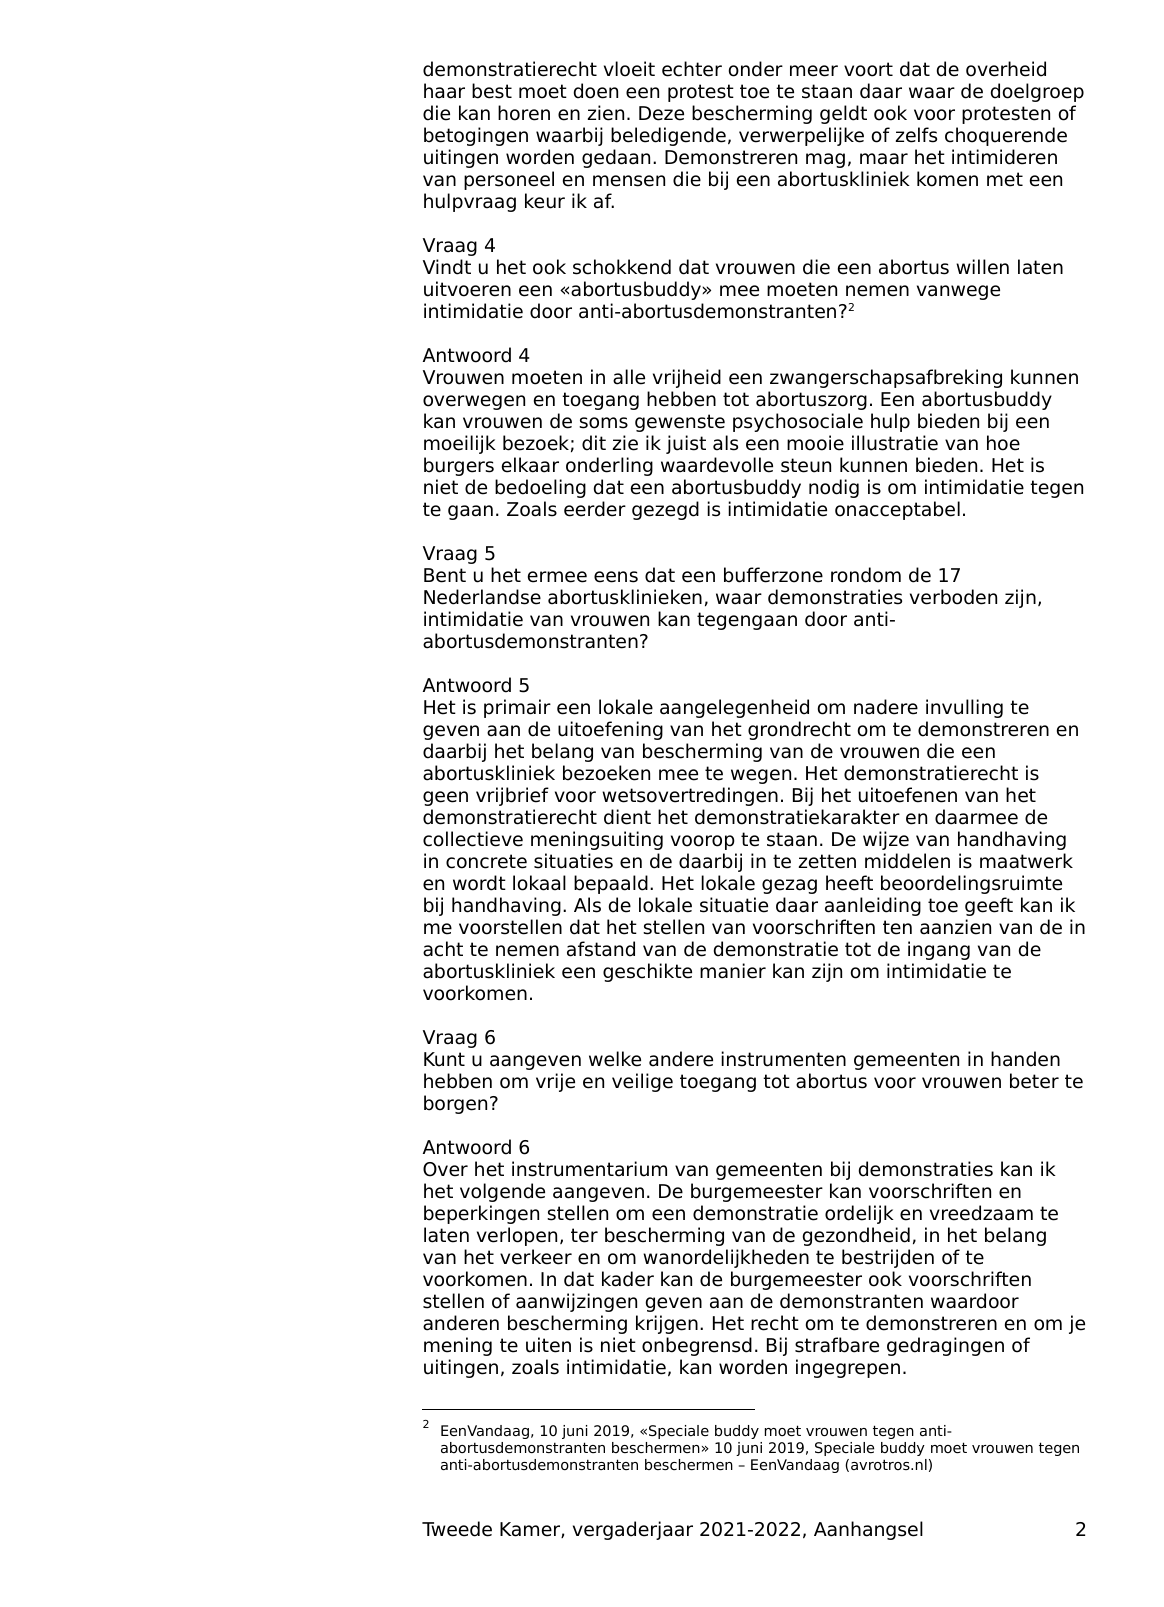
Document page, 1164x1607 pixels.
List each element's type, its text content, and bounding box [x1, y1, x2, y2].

text Vrouwen moeten in alle vrijheid een zwangerschapsafbreking kunnen overwegen en toegang hebben tot abortuszorg. Een abortusbuddy kan vrouwen de soms gewenste psychosociale hulp bieden bij een moeilijk bezoek; dit zie ik juist als een mooie illustratie van hoe burgers elkaar onderling waardevolle steun kunnen bieden. Het is niet de bedoeling dat een abortusbuddy nodig is om intimidatie tegen te gaan. Zoals eerder gezegd is intimidatie onacceptabel. [422, 367, 1087, 521]
text demonstratierecht vloeit echter onder meer voort dat de overheid haar best moet doen een protest toe te staan daar waar de doelgroep die kan horen en zien. Deze bescherming geldt ook voor protesten of betogingen waarbij beledigende, verwerpelijke of zelfs choquerende uitingen worden gedaan. Demonstreren mag, maar het intimideren van personeel en mensen die bij een abortuskliniek komen met een hulpvraag keur ik af. [422, 59, 1087, 213]
text Antwoord 4 [422, 345, 1087, 367]
text EenVandaag, 10 juni 2019, «Speciale buddy moet vrouwen tegen anti-abortusdemonstranten beschermen» 10 juni 2019, Speciale buddy moet vrouwen tegen anti-abortusdemonstranten beschermen – EenVandaag (avrotros.nl) [422, 1418, 1087, 1474]
text Vraag 6 [422, 1027, 1087, 1049]
text Over het instrumentarium van gemeenten bij demonstraties kan ik het volgende aangeven. De burgemeester kan voorschriften en beperkingen stellen om een demonstratie ordelijk en vreedzaam te laten verlopen, ter bescherming van de gezondheid, in het belang van het verkeer en om wanordelijkheden te bestrijden of te voorkomen. In dat kader kan de burgemeester ook voorschriften stellen of aanwijzingen geven aan de demonstranten waardoor anderen bescherming krijgen. Het recht om te demonstreren en om je mening te uiten is niet onbegrensd. Bij strafbare gedragingen of uitingen, zoals intimidatie, kan worden ingegrepen. [422, 1159, 1087, 1379]
text Antwoord 5 [422, 675, 1087, 697]
text Het is primair een lokale aangelegenheid om nadere invulling te geven aan de uitoefening van het grondrecht om te demonstreren en daarbij het belang van bescherming van de vrouwen die een abortuskliniek bezoeken mee te wegen. Het demonstratierecht is geen vrijbrief voor wetsovertredingen. Bij het uitoefenen van het demonstratierecht dient het demonstratiekarakter en daarmee de collectieve meningsuiting voorop te staan. De wijze van handhaving in concrete situaties en de daarbij in te zetten middelen is maatwerk en wordt lokaal bepaald. Het lokale gezag heeft beoordelingsruimte bij handhaving. Als de lokale situatie daar aanleiding toe geeft kan ik me voorstellen dat het stellen van voorschriften ten aanzien van de in acht te nemen afstand van de demonstratie tot de ingang van de abortuskliniek een geschikte manier kan zijn om intimidatie te voorkomen. [422, 697, 1087, 1005]
text Kunt u aangeven welke andere instrumenten gemeenten in handen hebben om vrije en veilige toegang tot abortus voor vrouwen beter te borgen? [422, 1049, 1087, 1115]
text Bent u het ermee eens dat een bufferzone rondom de 17 Nederlandse abortusklinieken, waar demonstraties verboden zijn, intimidatie van vrouwen kan tegengaan door anti-abortusdemonstranten? [422, 565, 1087, 653]
text Vindt u het ook schokkend dat vrouwen die een abortus willen laten uitvoeren een «abortusbuddy» mee moeten nemen vanwege intimidatie door anti-abortusdemonstranten? [422, 257, 1087, 323]
text Vraag 5 [422, 543, 1087, 565]
text Vraag 4 [422, 235, 1087, 257]
text Antwoord 6 [422, 1137, 1087, 1159]
